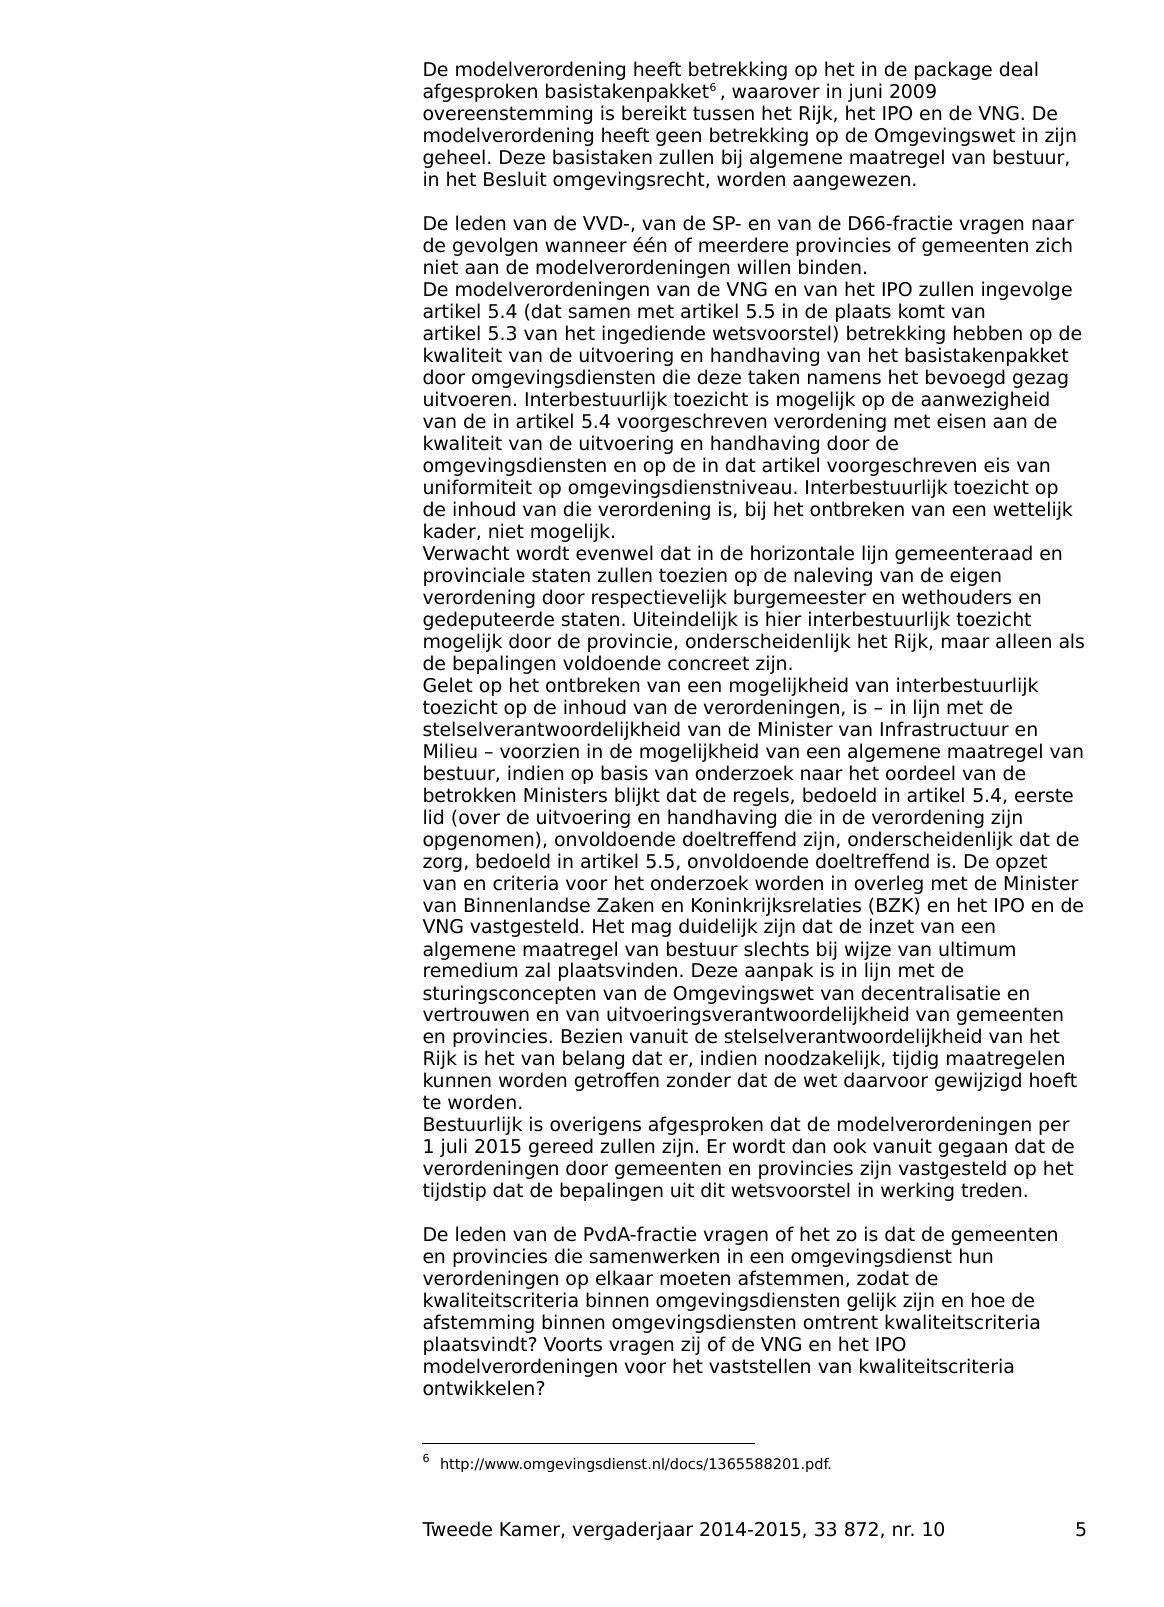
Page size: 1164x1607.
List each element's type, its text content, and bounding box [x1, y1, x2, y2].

text Gelet op het ontbreken van een mogelijkheid van interbestuurlijk toezicht op de inhoud van de verordeningen, is – in lijn met de stelselverantwoordelijkheid van de Minister van Infrastructuur en Milieu – voorzien in de mogelijkheid van een algemene maatregel van bestuur, indien op basis van onderzoek naar het oordeel van de betrokken Ministers blijkt dat de regels, bedoeld in artikel 5.4, eerste lid (over de uitvoering en handhaving die in de verordening zijn opgenomen), onvoldoende doeltreffend zijn, onderscheidenlijk dat de zorg, bedoeld in artikel 5.5, onvoldoende doeltreffend is. De opzet van en criteria voor het onderzoek worden in overleg met de Minister van Binnenlandse Zaken en Koninkrijksrelaties (BZK) en het IPO en de VNG vastgesteld. Het mag duidelijk zijn dat de inzet van een algemene maatregel van bestuur slechts bij wijze van ultimum remedium zal plaatsvinden. Deze aanpak is in lijn met de sturingsconcepten van de Omgevingswet van decentralisatie en vertrouwen en van uitvoeringsverantwoordelijkheid van gemeenten en provincies. Bezien vanuit de stelselverantwoordelijkheid van het Rijk is het van belang dat er, indien noodzakelijk, tijdig maatregelen kunnen worden getroffen zonder dat de wet daarvoor gewijzigd hoeft te worden. [422, 675, 1087, 1114]
text Bestuurlijk is overigens afgesproken dat de modelverordeningen per 1 juli 2015 gereed zullen zijn. Er wordt dan ook vanuit gegaan dat de verordeningen door gemeenten en provincies zijn vastgesteld op het tijdstip dat de bepalingen uit dit wetsvoorstel in werking treden. [422, 1114, 1087, 1202]
text De modelverordeningen van de VNG en van het IPO zullen ingevolge artikel 5.4 (dat samen met artikel 5.5 in de plaats komt van artikel 5.3 van het ingediende wetsvoorstel) betrekking hebben op de kwaliteit van de uitvoering en handhaving van het basistakenpakket door omgevingsdiensten die deze taken namens het bevoegd gezag uitvoeren. Interbestuurlijk toezicht is mogelijk op de aanwezigheid van de in artikel 5.4 voorgeschreven verordening met eisen aan de kwaliteit van de uitvoering en handhaving door de omgevingsdiensten en op de in dat artikel voorgeschreven eis van uniformiteit op omgevingsdienstniveau. Interbestuurlijk toezicht op de inhoud van die verordening is, bij het ontbreken van een wettelijk kader, niet mogelijk. [422, 279, 1087, 543]
text De leden van de PvdA-fractie vragen of het zo is dat de gemeenten en provincies die samenwerken in een omgevingsdienst hun verordeningen op elkaar moeten afstemmen, zodat de kwaliteitscriteria binnen omgevingsdiensten gelijk zijn en hoe de afstemming binnen omgevingsdiensten omtrent kwaliteitscriteria plaatsvindt? Voorts vragen zij of de VNG en het IPO modelverordeningen voor het vaststellen van kwaliteitscriteria ontwikkelen? [422, 1224, 1087, 1400]
text De modelverordening heeft betrekking op het in de package deal afgesproken basistakenpakket, waarover in juni 2009 overeenstemming is bereikt tussen het Rijk, het IPO en de VNG. De modelverordening heeft geen betrekking op de Omgevingswet in zijn geheel. Deze basistaken zullen bij algemene maatregel van bestuur, in het Besluit omgevingsrecht, worden aangewezen. [422, 59, 1087, 191]
text De leden van de VVD-, van de SP- en van de D66-fractie vragen naar de gevolgen wanneer één of meerdere provincies of gemeenten zich niet aan de modelverordeningen willen binden. [422, 213, 1087, 279]
text Verwacht wordt evenwel dat in de horizontale lijn gemeenteraad en provinciale staten zullen toezien op de naleving van de eigen verordening door respectievelijk burgemeester en wethouders en gedeputeerde staten. Uiteindelijk is hier interbestuurlijk toezicht mogelijk door de provincie, onderscheidenlijk het Rijk, maar alleen als de bepalingen voldoende concreet zijn. [422, 543, 1087, 675]
text http://www.omgevingsdienst.nl/docs/1365588201.pdf. [422, 1452, 1087, 1474]
